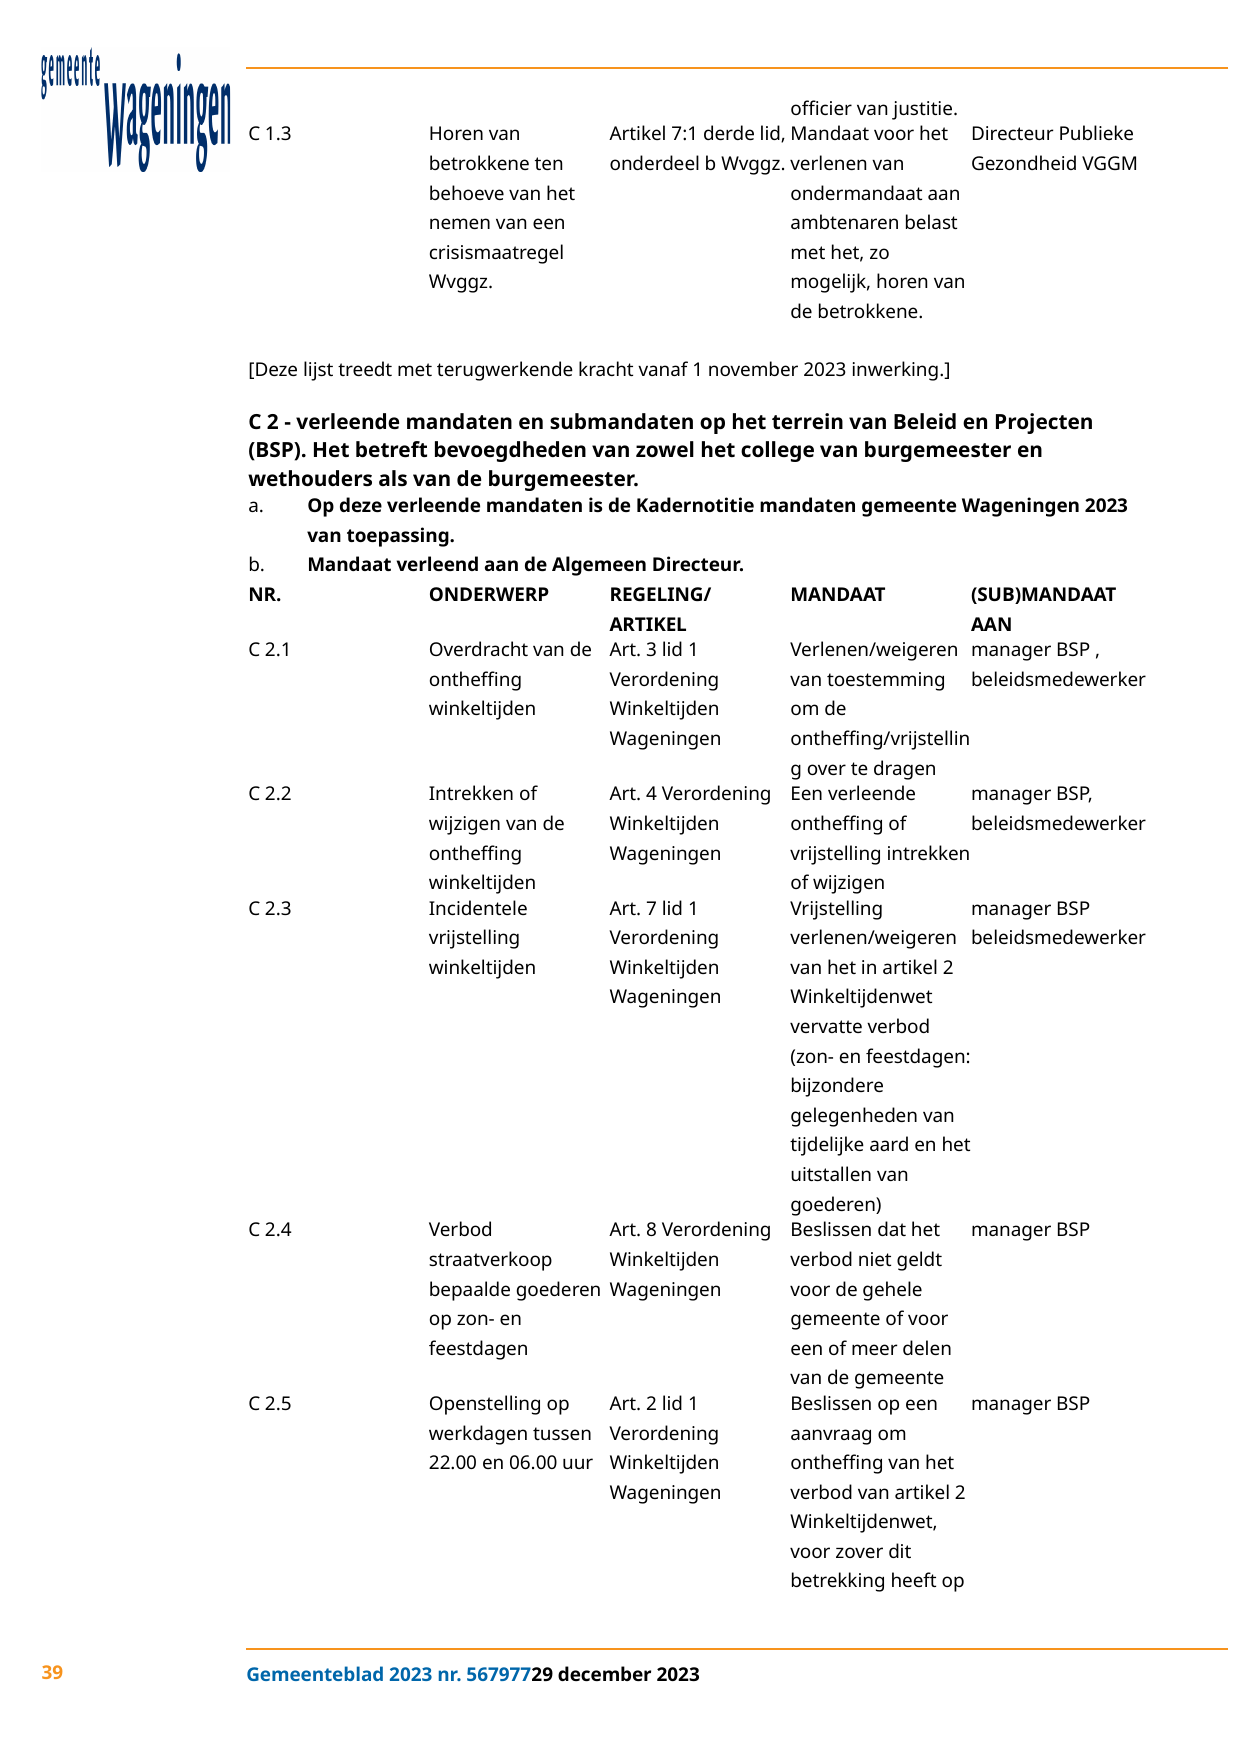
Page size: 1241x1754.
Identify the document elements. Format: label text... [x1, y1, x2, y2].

table_cell Horen van betrokkene ten behoeve van het nemen van een crisismaatregel Wvggz. [429, 121, 609, 324]
picture [41, 47, 231, 172]
table_cell Beslissen op een aanvraag om ontheffing van het verbod van artikel 2 Winkeltijdenwet, voor zover dit betrekking heeft op [790, 1390, 971, 1593]
table_cell Art. 7 lid 1 Verordening Winkeltijden Wageningen [609, 895, 790, 1217]
table_cell Beslissen dat het verbod niet geldt voor de gehele gemeente of voor een of meer delen van de gemeente [790, 1217, 971, 1390]
table_cell Verbod straatverkoop bepaalde goederen op zon- en feestdagen [429, 1217, 609, 1390]
table_cell C 2.2 [248, 781, 429, 895]
table_cell Art. 2 lid 1 Verordening Winkeltijden Wageningen [609, 1390, 790, 1593]
table_cell manager BSP [971, 1390, 1152, 1593]
table_cell Art. 8 Verordening Winkeltijden Wageningen [609, 1217, 790, 1390]
table_cell Artikel 7:1 derde lid, onderdeel b Wvggz. [609, 121, 790, 324]
table_cell Art. 4 Verordening Winkeltijden Wageningen [609, 781, 790, 895]
table_cell Incidentele vrijstelling winkeltijden [429, 895, 609, 1217]
table_cell Art. 3 lid 1 Verordening Winkeltijden Wageningen [609, 636, 790, 781]
table_header (SUB)MANDAAT AAN [971, 581, 1152, 636]
table_header ONDERWERP [429, 581, 609, 636]
table_cell Een verleende ontheffing of vrijstelling intrekken of wijzigen [790, 781, 971, 895]
table_cell C 1.3 [248, 121, 429, 324]
table_cell [429, 95, 609, 121]
list Mandaat verleend aan de Algemeen Directeur. [248, 551, 1152, 577]
text C 2 - verleende mandaten en submandaten op het terrein van Beleid en Projecten (BSP). Het betreft bevoegdheden van zowel het college van burgemeester en wethouders als van de burgemeester. [248, 407, 1152, 492]
list Op deze verleende mandaten is de Kadernotitie mandaten gemeente Wageningen 2023 van toepassing. [248, 492, 1152, 548]
table_cell C 2.5 [248, 1390, 429, 1593]
table_cell Mandaat voor het verlenen van ondermandaat aan ambtenaren belast met het, zo mogelijk, horen van de betrokkene. [790, 121, 971, 324]
table_cell Verlenen/weigeren van toestemming om de ontheffing/vrijstelling over te dragen [790, 636, 971, 781]
table_cell manager BSP, beleidsmedewerker [971, 781, 1152, 895]
table_header MANDAAT [790, 581, 971, 636]
table_cell manager BSP beleidsmedewerker [971, 895, 1152, 1217]
table_header REGELING/ ARTIKEL [609, 581, 790, 636]
table_cell [248, 95, 429, 121]
table_cell Intrekken of wijzigen van de ontheffing winkeltijden [429, 781, 609, 895]
table_header NR. [248, 581, 429, 636]
table_cell manager BSP , beleidsmedewerker [971, 636, 1152, 781]
table_cell C 2.4 [248, 1217, 429, 1390]
table_cell Overdracht van de ontheffing winkeltijden [429, 636, 609, 781]
table_cell officier van justitie. [790, 95, 971, 121]
table_cell Openstelling op werkdagen tussen 22.00 en 06.00 uur [429, 1390, 609, 1593]
table_cell Directeur Publieke Gezondheid VGGM [971, 121, 1152, 324]
text [Deze lijst treedt met terugwerkende kracht vanaf 1 november 2023 inwerking.] [248, 357, 1152, 382]
table_cell Vrijstelling verlenen/weigeren van het in artikel 2 Winkeltijdenwet vervatte verbod (zon- en feestdagen: bijzondere gelegenheden van tijdelijke aard en het uitstallen van goederen) [790, 895, 971, 1217]
table_cell [971, 95, 1152, 121]
table_cell manager BSP [971, 1217, 1152, 1390]
table_cell C 2.1 [248, 636, 429, 781]
table_cell [609, 95, 790, 121]
table_cell C 2.3 [248, 895, 429, 1217]
